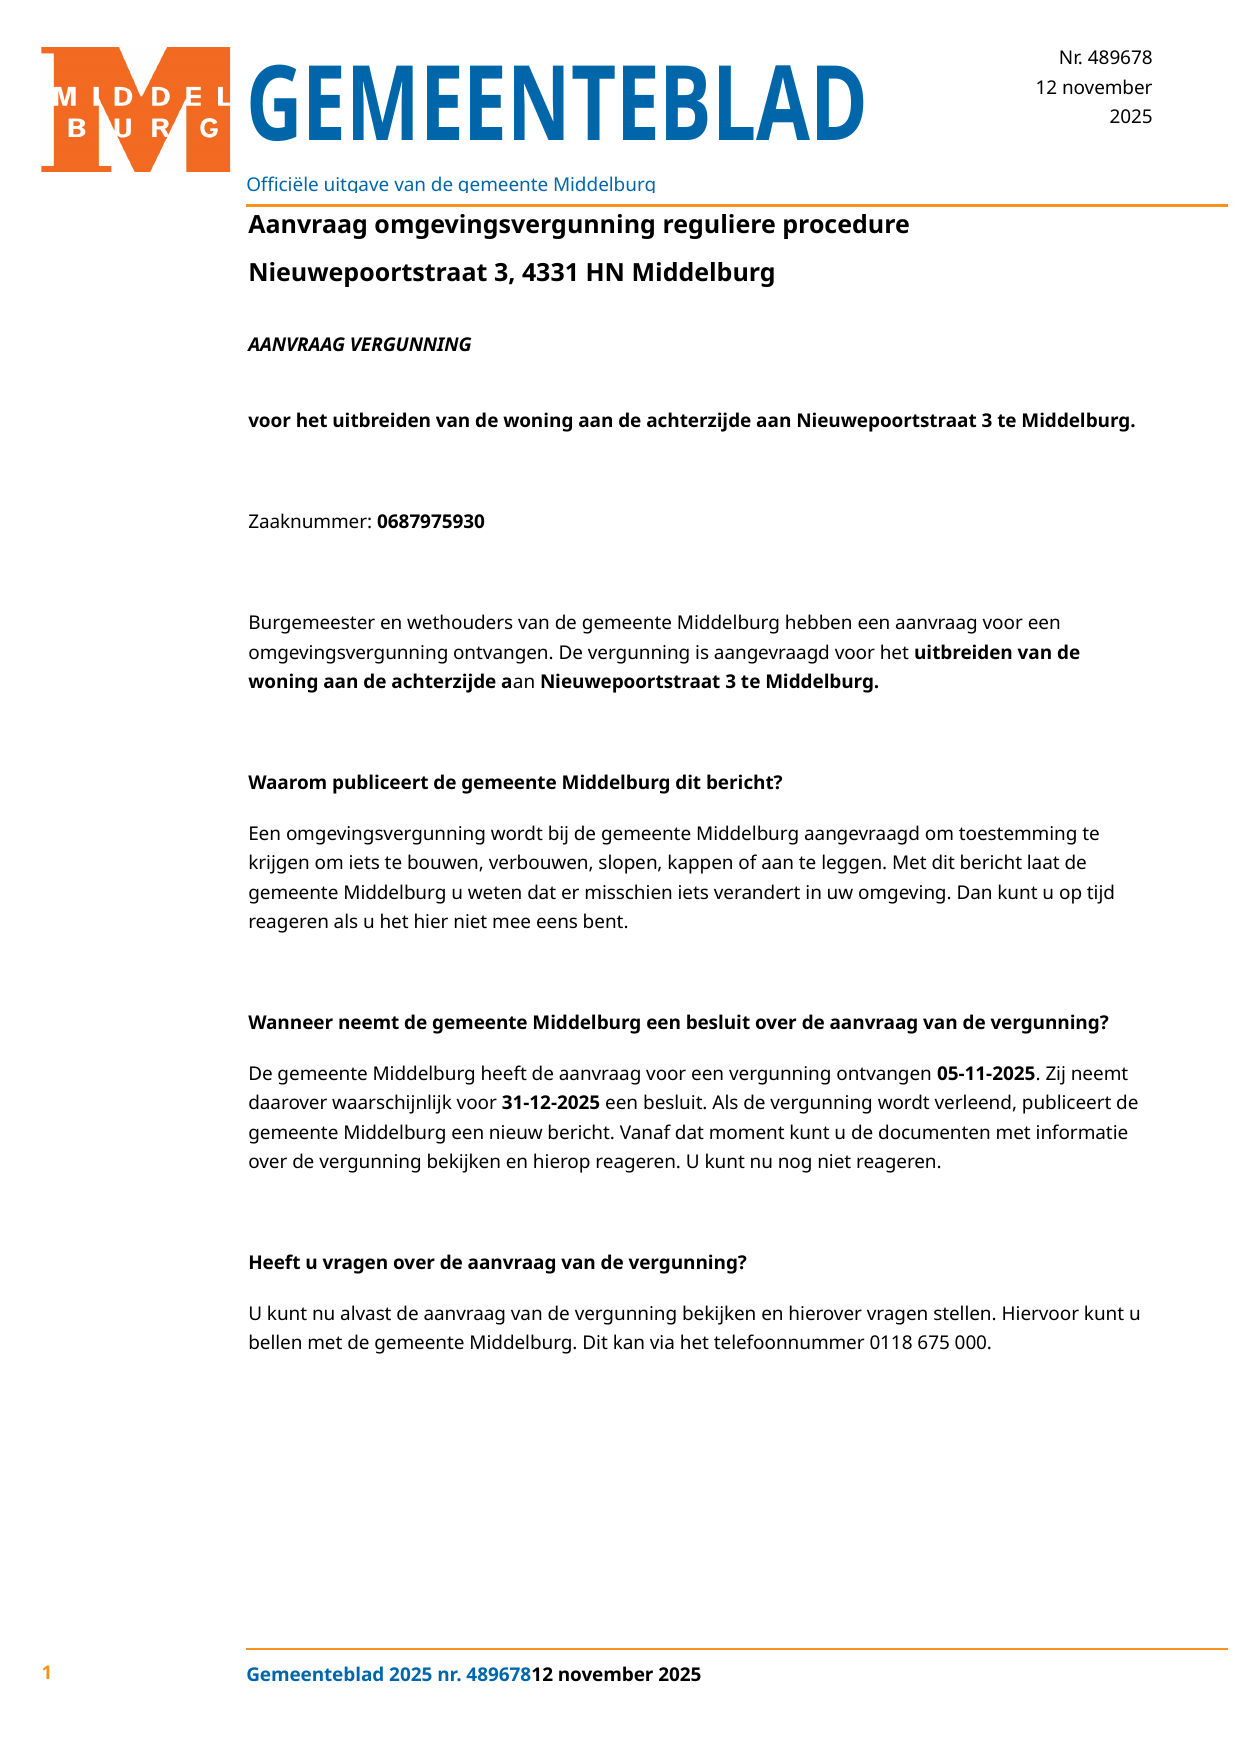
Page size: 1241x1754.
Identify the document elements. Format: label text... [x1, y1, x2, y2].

text Een omgevingsvergunning wordt bij de gemeente Middelburg aangevraagd om toestemming te krijgen om iets te bouwen, verbouwen, slopen, kappen of aan te leggen. Met dit bericht laat de gemeente Middelburg u weten dat er misschien iets verandert in uw omgeving. Dan kunt u op tijd reageren als u het hier niet mee eens bent. [248, 820, 1152, 934]
text Aanvraag omgevingsvergunning reguliere procedure Nieuwepoortstraat 3, 4331 HN Middelburg [248, 207, 1152, 288]
text Waarom publiceert de gemeente Middelburg dit bericht? [248, 769, 1152, 795]
text Wanneer neemt de gemeente Middelburg een besluit over de aanvraag van de vergunning? [248, 1009, 1152, 1035]
text U kunt nu alvast de aanvraag van de vergunning bekijken en hierover vragen stellen. Hiervoor kunt u bellen met de gemeente Middelburg. Dit kan via het telefoonnummer 0118 675 000. [248, 1300, 1152, 1355]
text Burgemeester en wethouders van de gemeente Middelburg hebben een aanvraag voor een omgevingsvergunning ontvangen. De vergunning is aangevraagd voor het uitbreiden van de woning aan de achterzijde aan Nieuwepoortstraat 3 te Middelburg. [248, 609, 1152, 694]
picture [41, 47, 231, 172]
text voor het uitbreiden van de woning aan de achterzijde aan Nieuwepoortstraat 3 te Middelburg. [248, 408, 1152, 433]
text Zaaknummer: 0687975930 [248, 508, 1152, 534]
text AANVRAAG VERGUNNING [248, 331, 1152, 357]
text Heeft u vragen over de aanvraag van de vergunning? [248, 1249, 1152, 1275]
text De gemeente Middelburg heeft de aanvraag voor een vergunning ontvangen 05-11-2025. Zij neemt daarover waarschijnlijk voor 31-12-2025 een besluit. Als de vergunning wordt verleend, publiceert de gemeente Middelburg een nieuw bericht. Vanaf dat moment kunt u de documenten met informatie over de vergunning bekijken en hierop reageren. U kunt nu nog niet reageren. [248, 1060, 1152, 1174]
